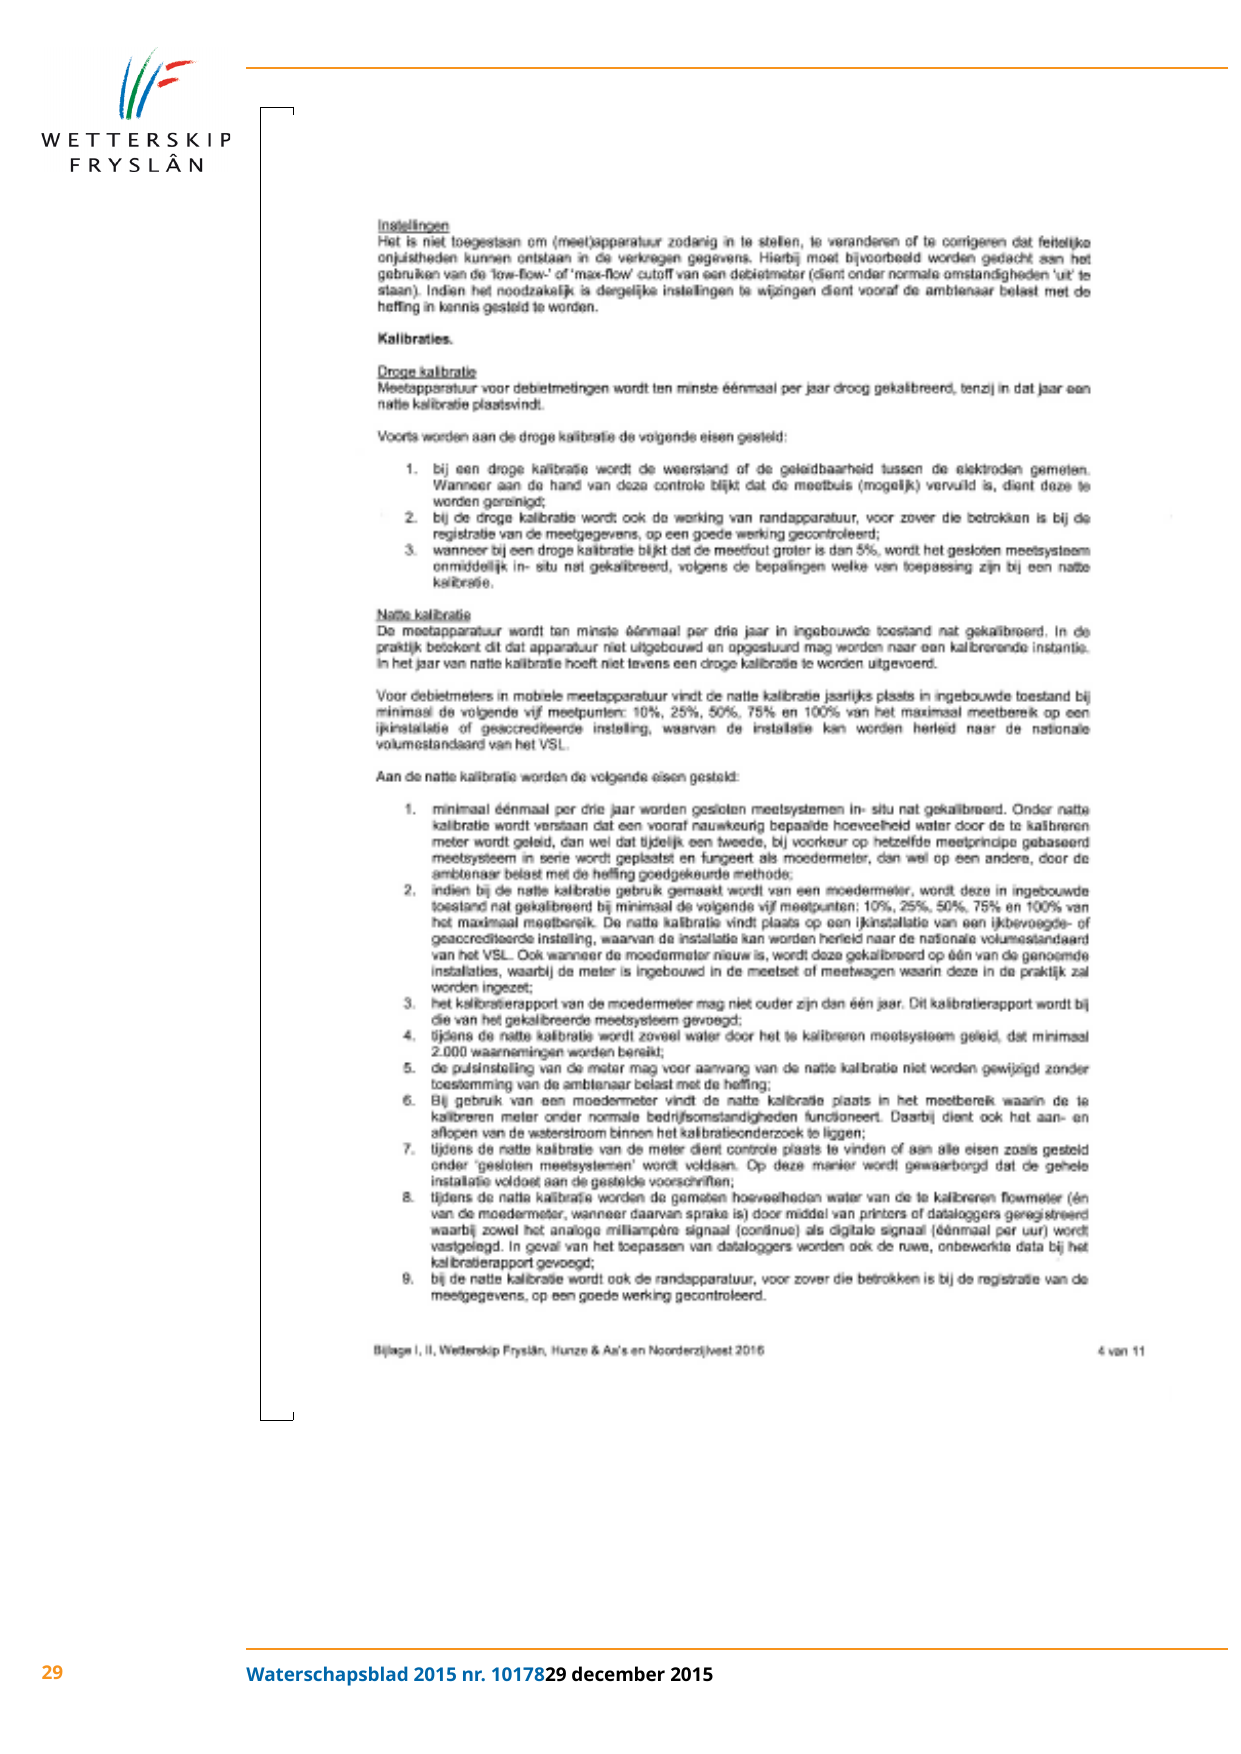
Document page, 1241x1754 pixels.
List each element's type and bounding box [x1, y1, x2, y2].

picture [268, 115, 1173, 1412]
picture [41, 47, 231, 172]
